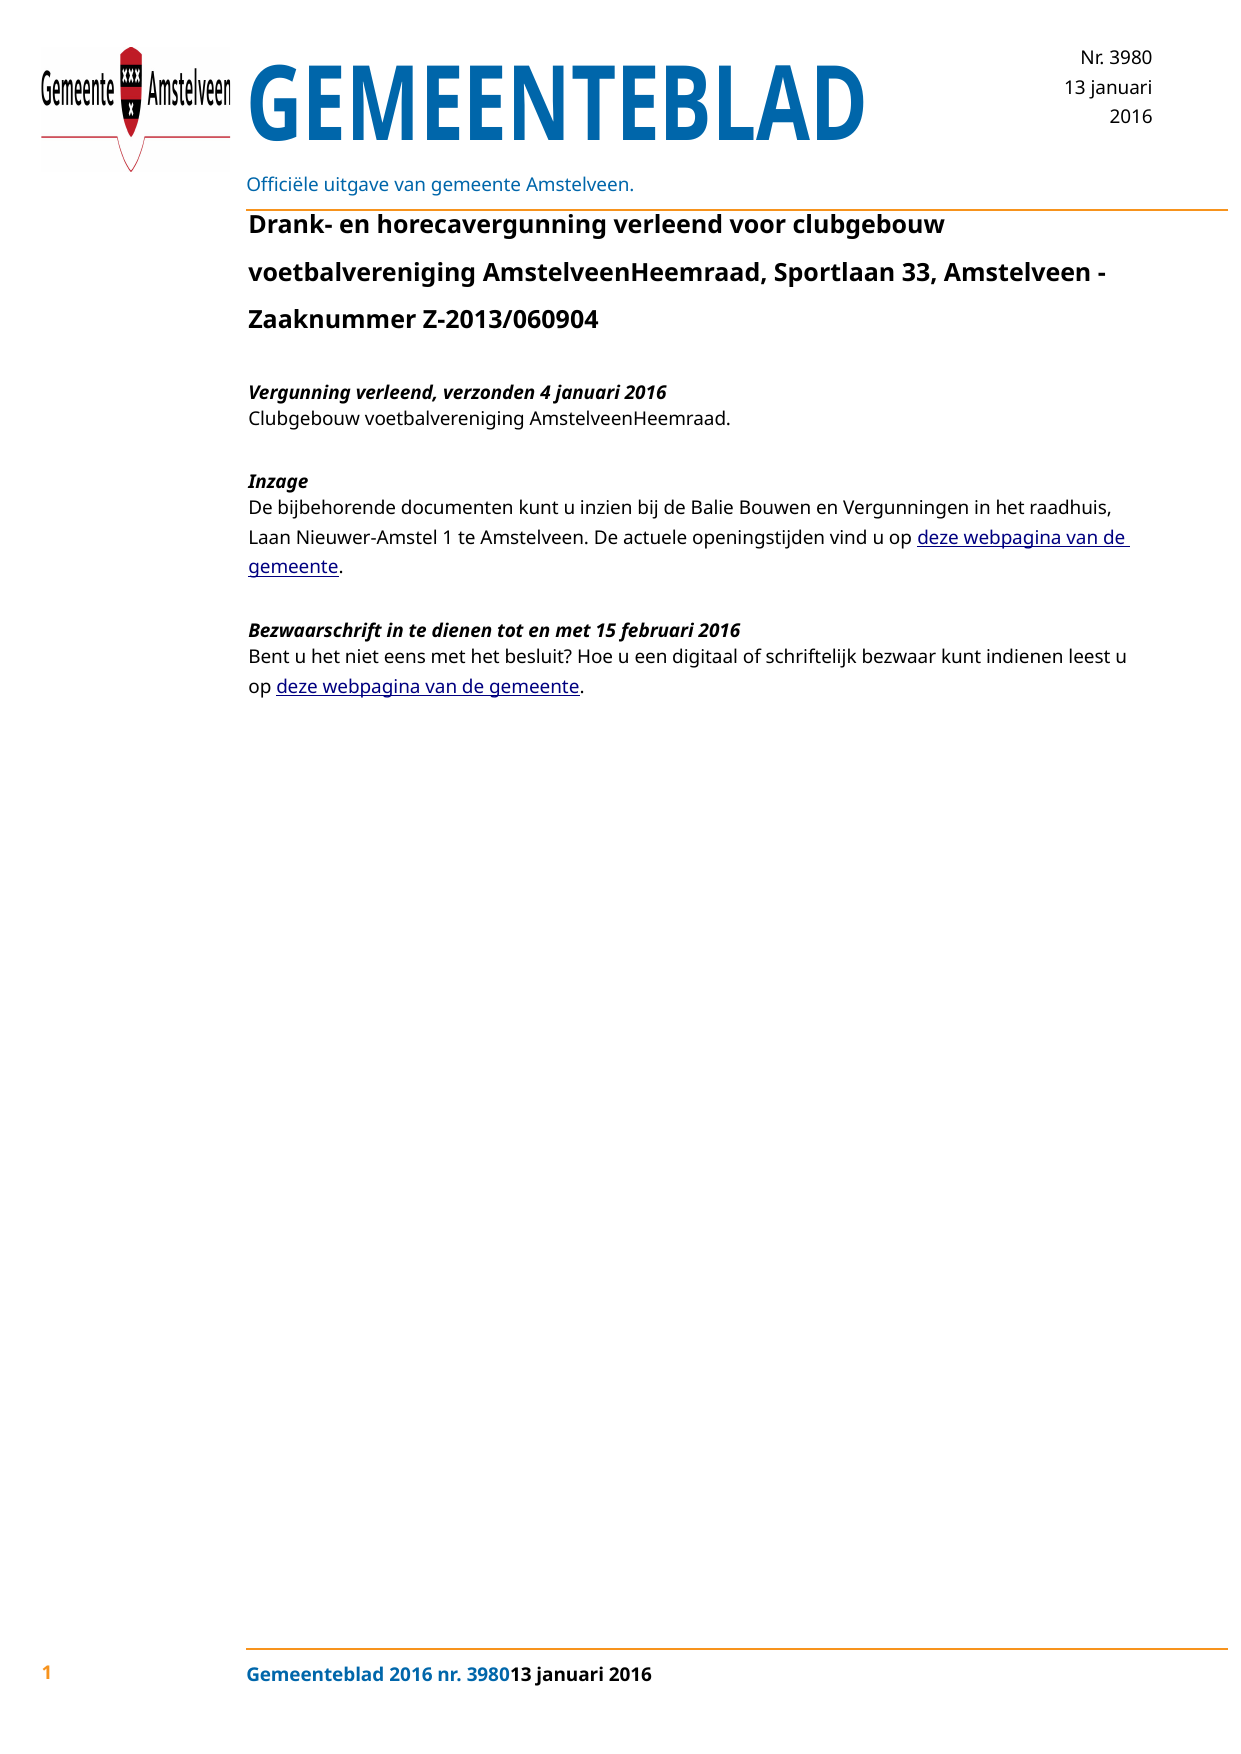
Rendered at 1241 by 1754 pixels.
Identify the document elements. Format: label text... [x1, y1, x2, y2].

text De bijbehorende documenten kunt u inzien bij de Balie Bouwen en Vergunningen in het raadhuis, Laan Nieuwer-Amstel 1 te Amstelveen. De actuele openingstijden vind u op deze webpagina van de gemeente. [248, 494, 1152, 579]
text Bent u het niet eens met het besluit? Hoe u een digitaal of schriftelijk bezwaar kunt indienen leest u op deze webpagina van de gemeente. [248, 643, 1152, 699]
picture [41, 47, 231, 172]
text Vergunning verleend, verzonden 4 januari 2016 [248, 379, 1152, 405]
text Bezwaarschrift in te dienen tot en met 15 februari 2016 [248, 618, 1152, 643]
text Clubgebouw voetbalvereniging AmstelveenHeemraad. [248, 405, 1152, 431]
text Inzage [248, 469, 1152, 494]
text Drank- en horecavergunning verleend voor clubgebouw voetbalvereniging AmstelveenHeemraad, Sportlaan 33, Amstelveen - Zaaknummer Z-2013/060904 [248, 211, 1152, 336]
